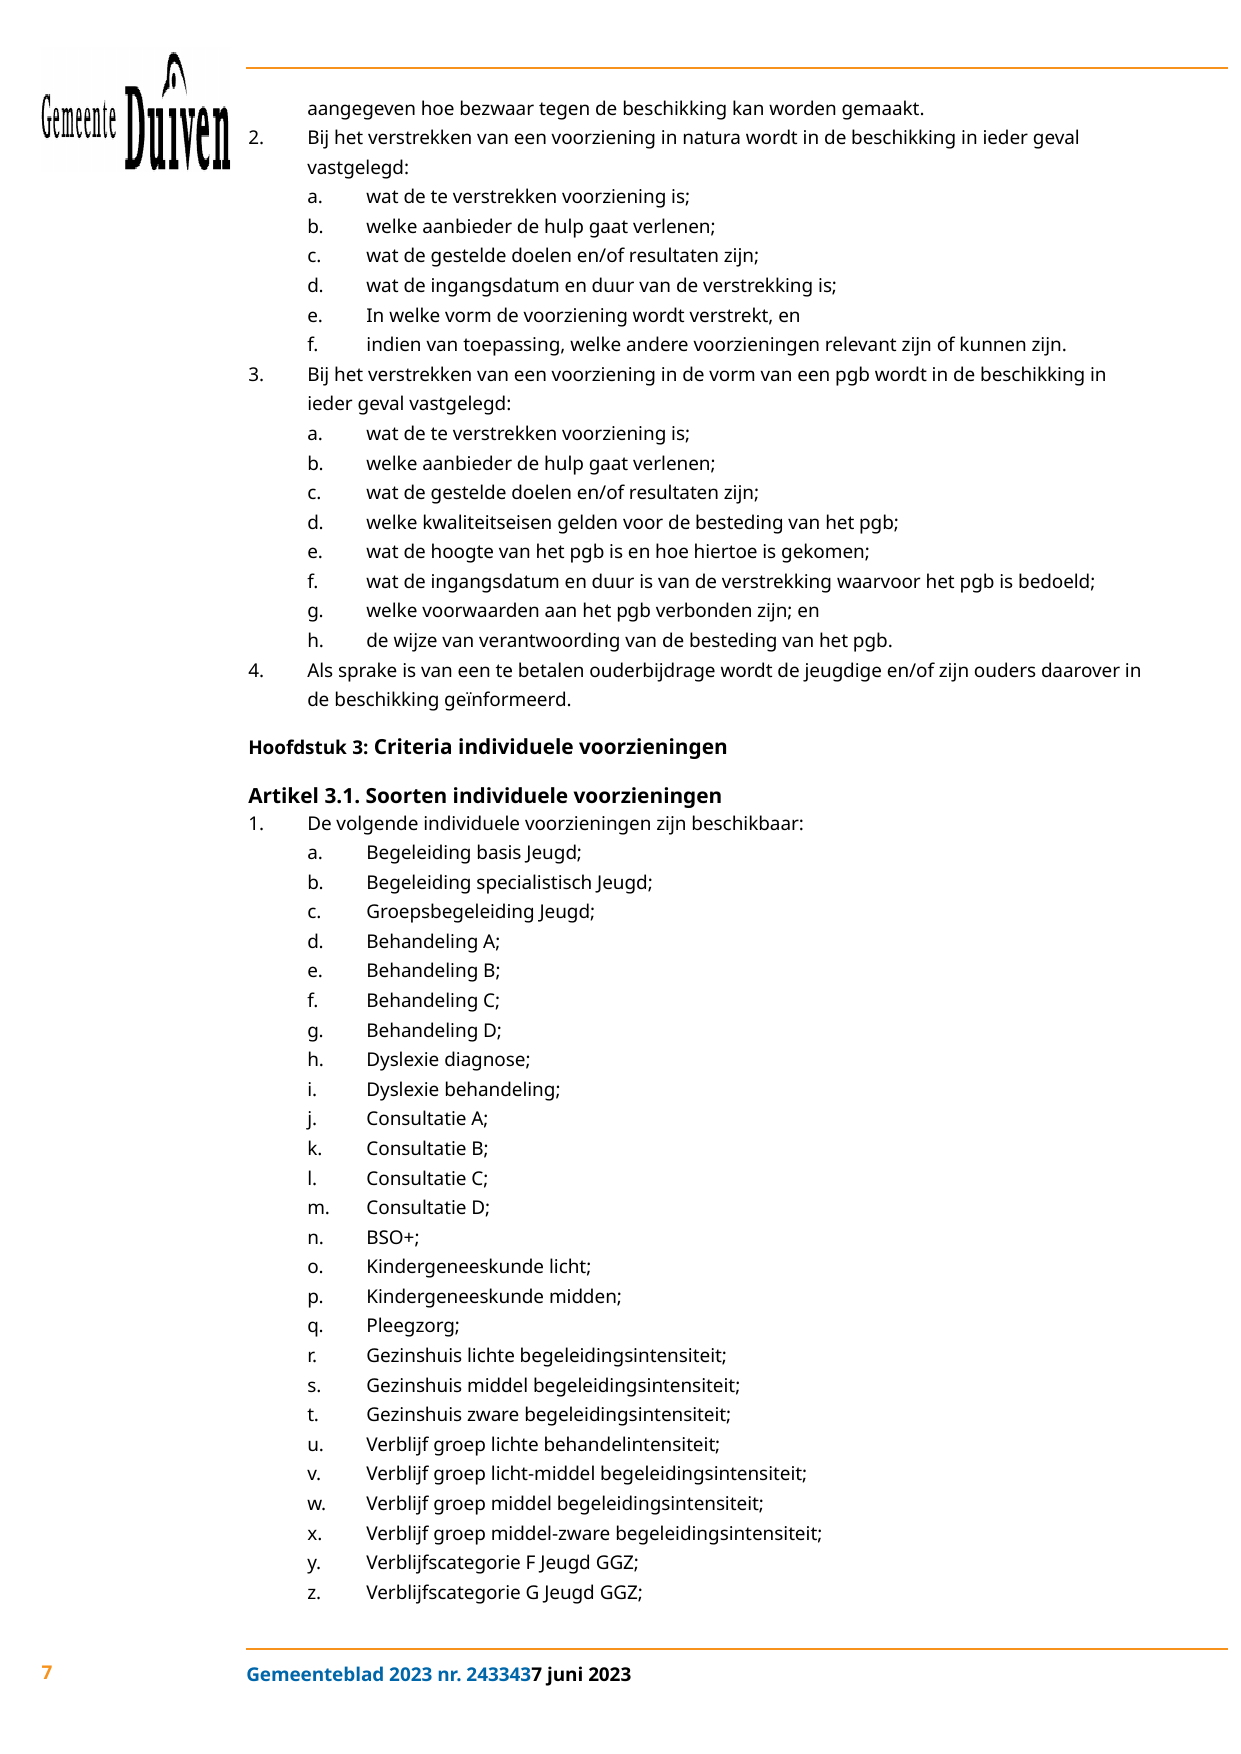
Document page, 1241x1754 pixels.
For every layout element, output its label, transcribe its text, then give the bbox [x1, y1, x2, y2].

list Bij het verstrekken van een voorziening in natura wordt in de beschikking in ieder geval vastgelegd: [248, 124, 1152, 180]
list Verblijf groep middel begeleidingsintensiteit; [307, 1490, 1152, 1516]
list Consultatie C; [307, 1165, 1152, 1191]
list indien van toepassing, welke andere voorzieningen relevant zijn of kunnen zijn. [307, 331, 1152, 357]
list In welke vorm de voorziening wordt verstrekt, en [307, 302, 1152, 328]
list Consultatie B; [307, 1135, 1152, 1161]
list Verblijf groep middel-zware begeleidingsintensiteit; [307, 1520, 1152, 1546]
list Gezinshuis zware begeleidingsintensiteit; [307, 1401, 1152, 1427]
list welke voorwaarden aan het pgb verbonden zijn; en [307, 598, 1152, 623]
list Behandeling A; [307, 928, 1152, 954]
list Bij het verstrekken van een voorziening in de vorm van een pgb wordt in de beschikking in ieder geval vastgelegd: [248, 361, 1152, 416]
list welke aanbieder de hulp gaat verlenen; [307, 213, 1152, 239]
list Behandeling D; [307, 1017, 1152, 1043]
list de wijze van verantwoording van de besteding van het pgb. [307, 627, 1152, 653]
list wat de hoogte van het pgb is en hoe hiertoe is gekomen; [307, 538, 1152, 564]
list Dyslexie behandeling; [307, 1076, 1152, 1102]
list wat de gestelde doelen en/of resultaten zijn; [307, 479, 1152, 505]
list Behandeling B; [307, 958, 1152, 983]
picture [41, 47, 231, 172]
list Als sprake is van een te betalen ouderbijdrage wordt de jeugdige en/of zijn ouders daarover in de beschikking geïnformeerd. [248, 657, 1152, 712]
list wat de te verstrekken voorziening is; [307, 183, 1152, 209]
list Kindergeneeskunde licht; [307, 1253, 1152, 1279]
list Consultatie A; [307, 1106, 1152, 1131]
list Begeleiding basis Jeugd; [307, 839, 1152, 865]
list Gezinshuis lichte begeleidingsintensiteit; [307, 1342, 1152, 1368]
list Begeleiding specialistisch Jeugd; [307, 869, 1152, 895]
list Behandeling C; [307, 987, 1152, 1013]
list De volgende individuele voorzieningen zijn beschikbaar: [248, 810, 1152, 836]
list Verblijfscategorie F Jeugd GGZ; [307, 1549, 1152, 1575]
text Artikel 3.1. Soorten individuele voorzieningen [248, 781, 1152, 810]
list welke aanbieder de hulp gaat verlenen; [307, 450, 1152, 476]
list aangegeven hoe bezwaar tegen de beschikking kan worden gemaakt. [248, 95, 1152, 121]
list Pleegzorg; [307, 1313, 1152, 1338]
list Gezinshuis middel begeleidingsintensiteit; [307, 1372, 1152, 1398]
list wat de ingangsdatum en duur van de verstrekking is; [307, 272, 1152, 298]
list wat de ingangsdatum en duur is van de verstrekking waarvoor het pgb is bedoeld; [307, 568, 1152, 594]
list Kindergeneeskunde midden; [307, 1283, 1152, 1309]
list Verblijfscategorie G Jeugd GGZ; [307, 1579, 1152, 1605]
list Dyslexie diagnose; [307, 1046, 1152, 1072]
list Verblijf groep licht-middel begeleidingsintensiteit; [307, 1461, 1152, 1486]
text Hoofdstuk 3: Criteria individuele voorzieningen [248, 732, 1152, 761]
list welke kwaliteitseisen gelden voor de besteding van het pgb; [307, 509, 1152, 535]
list Groepsbegeleiding Jeugd; [307, 898, 1152, 924]
list Consultatie D; [307, 1194, 1152, 1220]
list BSO+; [307, 1224, 1152, 1250]
list wat de te verstrekken voorziening is; [307, 420, 1152, 446]
list Verblijf groep lichte behandelintensiteit; [307, 1431, 1152, 1457]
list wat de gestelde doelen en/of resultaten zijn; [307, 243, 1152, 268]
